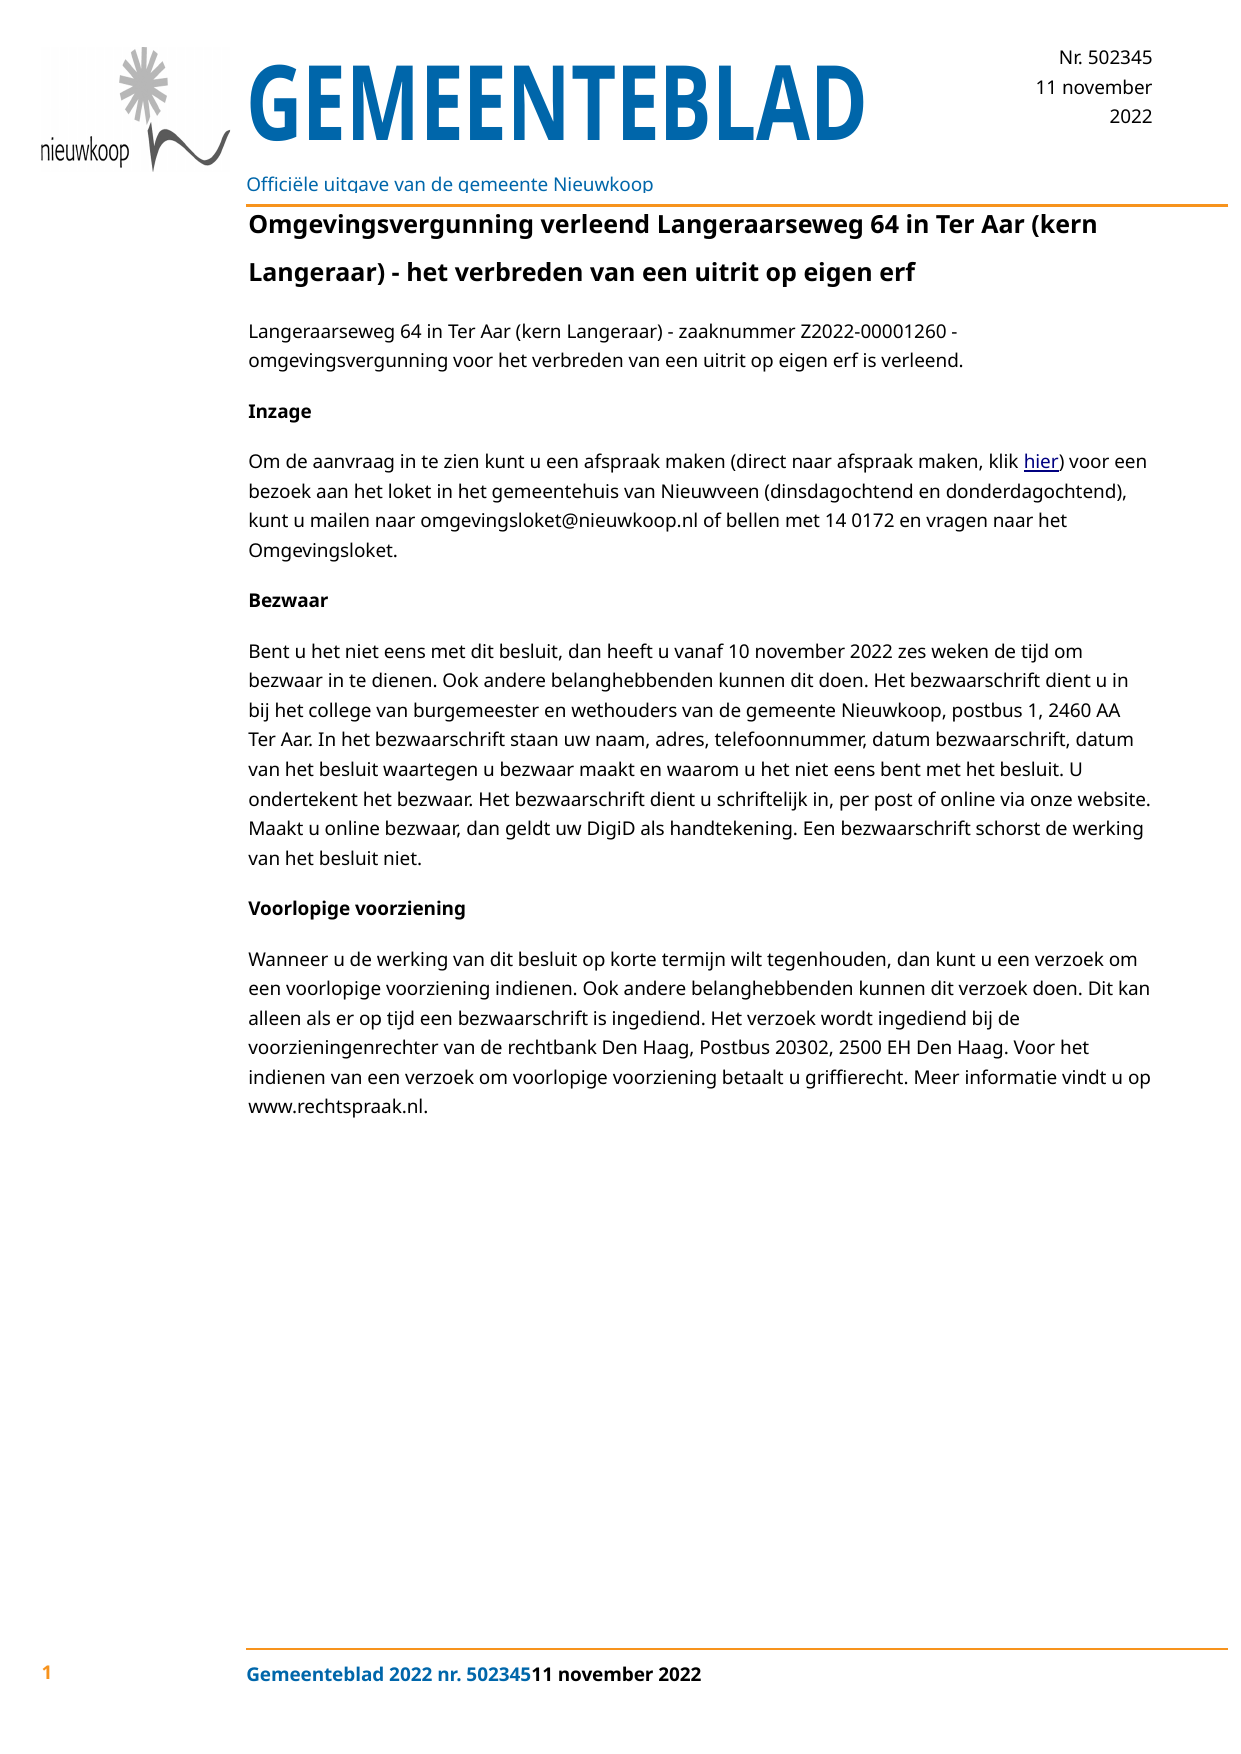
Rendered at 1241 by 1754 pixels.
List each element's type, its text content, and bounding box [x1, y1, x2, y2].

text Voorlopige voorziening [248, 895, 1152, 921]
text Inzage [248, 398, 1152, 424]
text Bent u het niet eens met dit besluit, dan heeft u vanaf 10 november 2022 zes weken de tijd om bezwaar in te dienen. Ook andere belanghebbenden kunnen dit doen. Het bezwaarschrift dient u in bij het college van burgemeester en wethouders van de gemeente Nieuwkoop, postbus 1, 2460 AA Ter Aar. In het bezwaarschrift staan uw naam, adres, telefoonnummer, datum bezwaarschrift, datum van het besluit waartegen u bezwaar maakt en waarom u het niet eens bent met het besluit. U ondertekent het bezwaar. Het bezwaarschrift dient u schriftelijk in, per post of online via onze website. Maakt u online bezwaar, dan geldt uw DigiD als handtekening. Een bezwaarschrift schorst de werking van het besluit niet. [248, 638, 1152, 871]
text Bezwaar [248, 587, 1152, 613]
text Omgevingsvergunning verleend Langeraarseweg 64 in Ter Aar (kern Langeraar) - het verbreden van een uitrit op eigen erf [248, 207, 1152, 288]
text Om de aanvraag in te zien kunt u een afspraak maken (direct naar afspraak maken, klik hier) voor een bezoek aan het loket in het gemeentehuis van Nieuwveen (dinsdagochtend en donderdagochtend), kunt u mailen naar omgevingsloket@nieuwkoop.nl of bellen met 14 0172 en vragen naar het Omgevingsloket. [248, 448, 1152, 563]
text Wanneer u de werking van dit besluit op korte termijn wilt tegenhouden, dan kunt u een verzoek om een voorlopige voorziening indienen. Ook andere belanghebbenden kunnen dit verzoek doen. Dit kan alleen als er op tijd een bezwaarschrift is ingediend. Het verzoek wordt ingediend bij de voorzieningenrechter van de rechtbank Den Haag, Postbus 20302, 2500 EH Den Haag. Voor het indienen van een verzoek om voorlopige voorziening betaalt u griffierecht. Meer informatie vindt u op www.rechtspraak.nl. [248, 946, 1152, 1119]
picture [41, 47, 231, 172]
text Langeraarseweg 64 in Ter Aar (kern Langeraar) - zaaknummer Z2022-00001260 - omgevingsvergunning voor het verbreden van een uitrit op eigen erf is verleend. [248, 318, 1152, 373]
